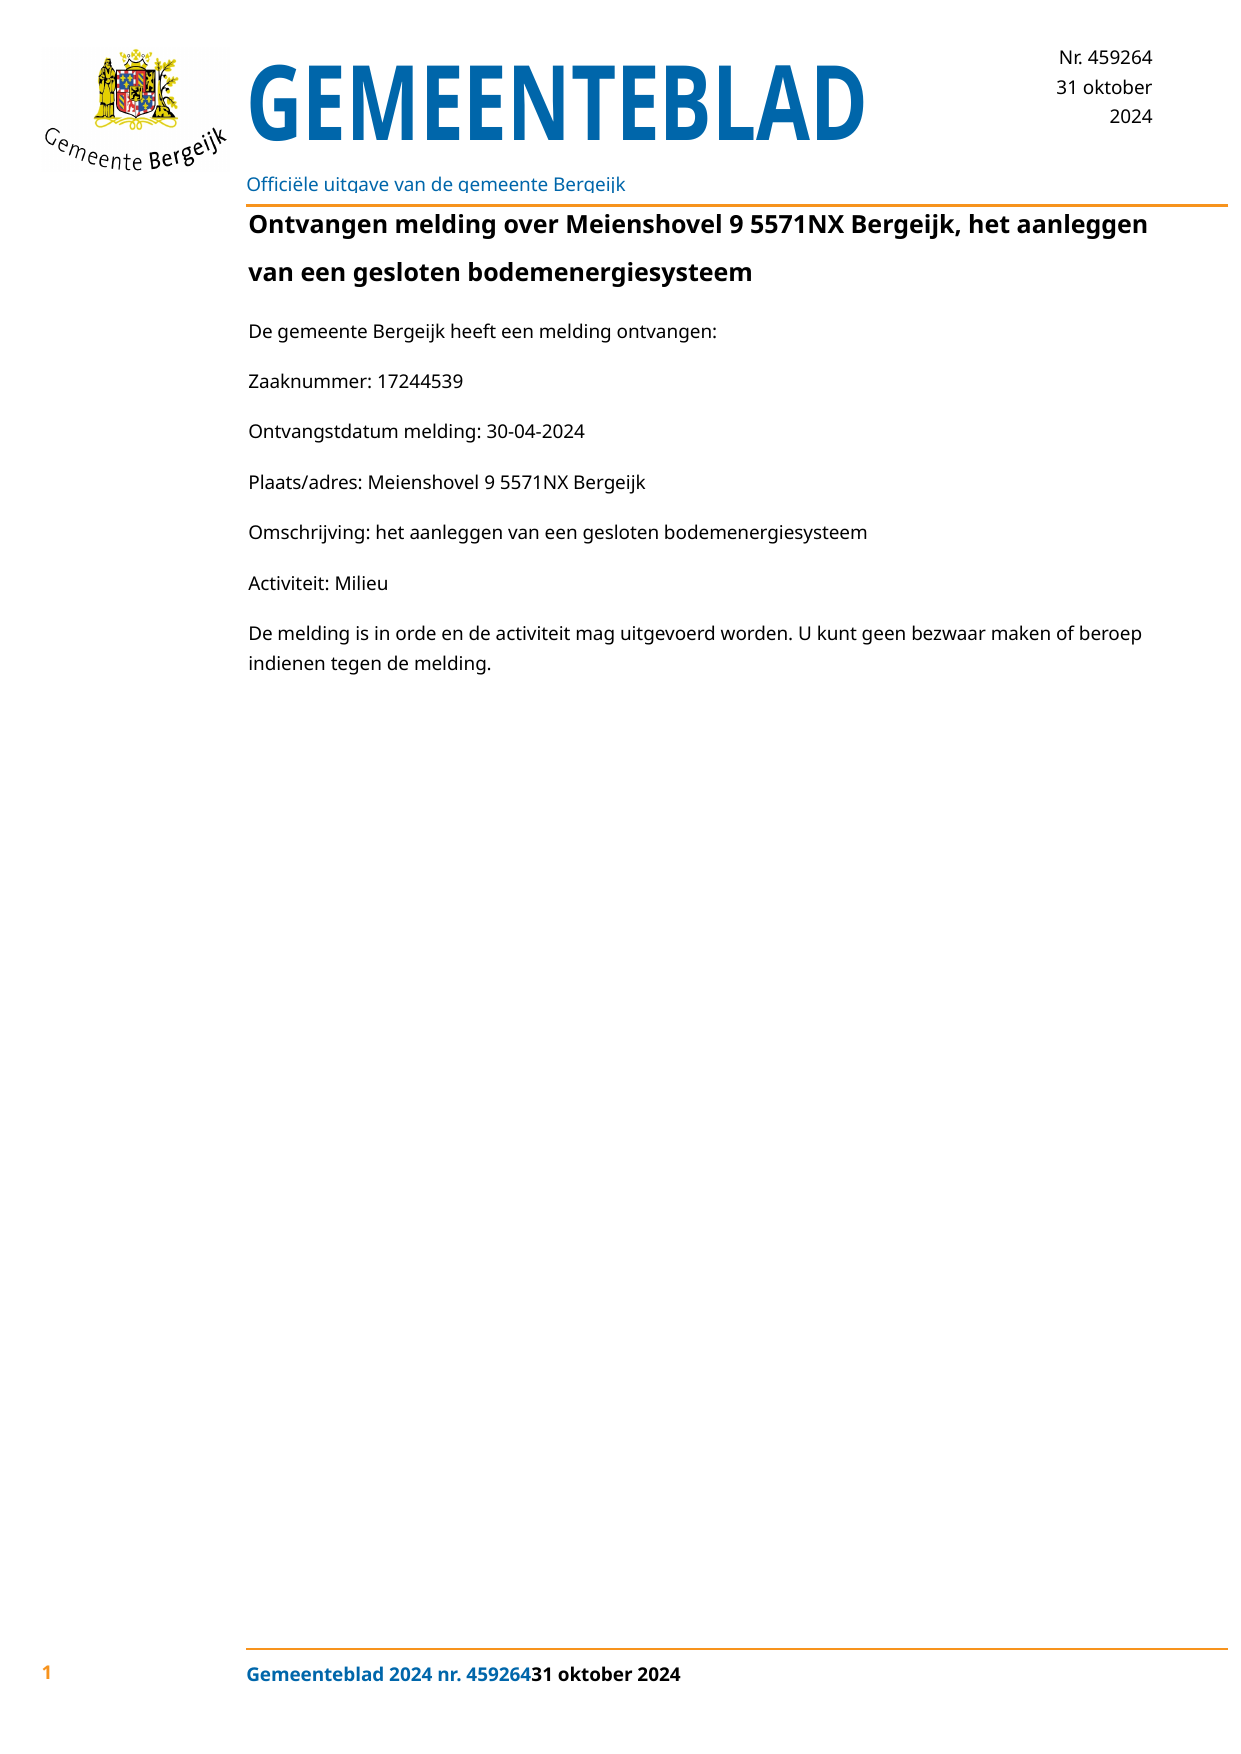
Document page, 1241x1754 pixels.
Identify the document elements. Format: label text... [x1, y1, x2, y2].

text Ontvangen melding over Meienshovel 9 5571NX Bergeijk, het aanleggen van een gesloten bodemenergiesysteem [248, 207, 1152, 288]
picture [41, 47, 231, 172]
text Activiteit: Milieu [248, 570, 1152, 596]
text Ontvangstdatum melding: 30-04-2024 [248, 419, 1152, 444]
text De melding is in orde en de activiteit mag uitgevoerd worden. U kunt geen bezwaar maken of beroep indienen tegen de melding. [248, 620, 1152, 676]
text Omschrijving: het aanleggen van een gesloten bodemenergiesysteem [248, 519, 1152, 545]
text Zaaknummer: 17244539 [248, 368, 1152, 394]
text De gemeente Bergeijk heeft een melding ontvangen: [248, 318, 1152, 344]
text Plaats/adres: Meienshovel 9 5571NX Bergeijk [248, 469, 1152, 495]
